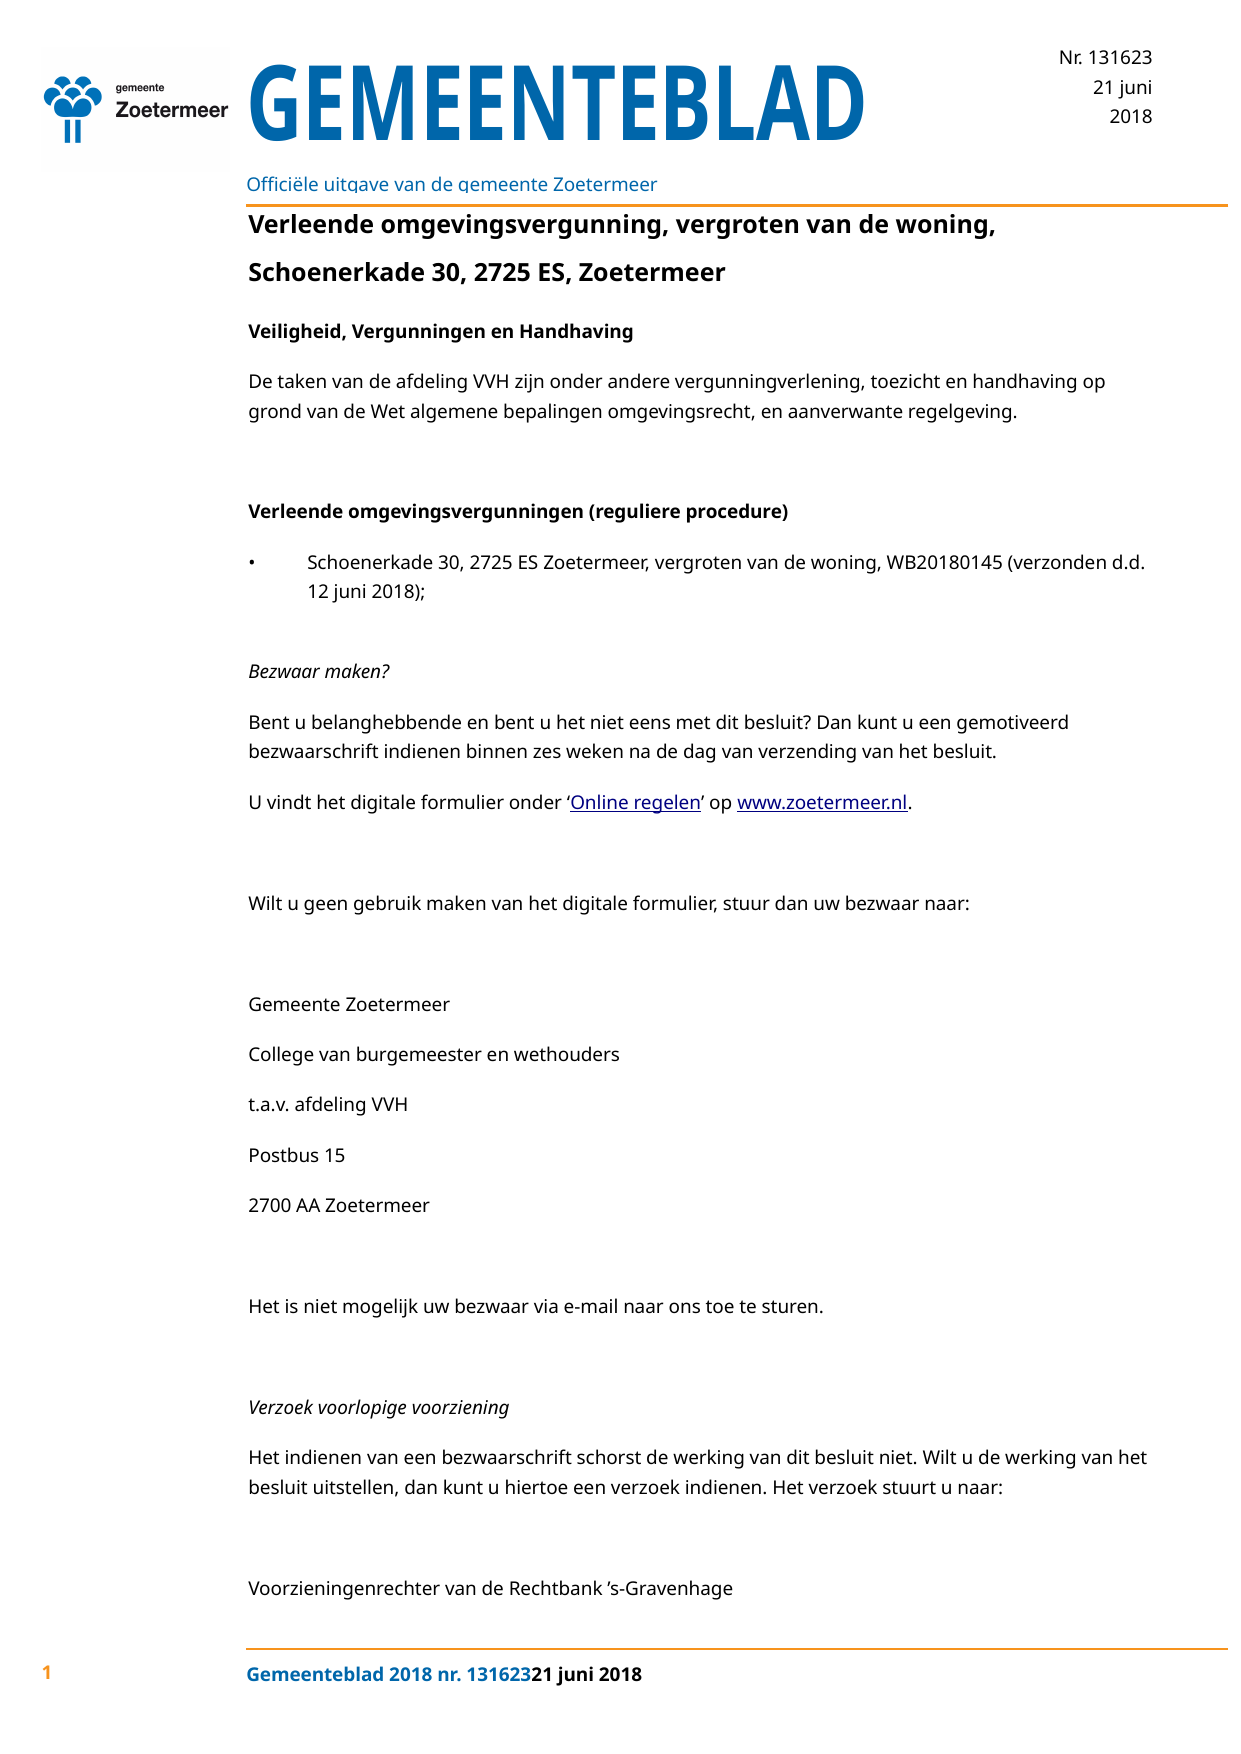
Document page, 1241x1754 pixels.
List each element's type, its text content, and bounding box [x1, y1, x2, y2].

text Bezwaar maken? [248, 659, 1152, 684]
text De taken van de afdeling VVH zijn onder andere vergunningverlening, toezicht en handhaving op grond van de Wet algemene bepalingen omgevingsrecht, en aanverwante regelgeving. [248, 368, 1152, 424]
text Verzoek voorlopige voorziening [248, 1394, 1152, 1420]
text U vindt het digitale formulier onder ‘Online regelen’ op www.zoetermeer.nl. [248, 789, 1152, 815]
text Veiligheid, Vergunningen en Handhaving [248, 318, 1152, 344]
text Het is niet mogelijk uw bezwaar via e-mail naar ons toe te sturen. [248, 1293, 1152, 1319]
text 2700 AA Zoetermeer [248, 1192, 1152, 1218]
text Wilt u geen gebruik maken van het digitale formulier, stuur dan uw bezwaar naar: [248, 890, 1152, 916]
text College van burgemeester en wethouders [248, 1041, 1152, 1067]
text Het indienen van een bezwaarschrift schorst de werking van dit besluit niet. Wilt u de werking van het besluit uitstellen, dan kunt u hiertoe een verzoek indienen. Het verzoek stuurt u naar: [248, 1444, 1152, 1500]
text t.a.v. afdeling VVH [248, 1092, 1152, 1117]
text Verleende omgevingsvergunningen (reguliere procedure) [248, 499, 1152, 524]
text Postbus 15 [248, 1142, 1152, 1168]
list Schoenerkade 30, 2725 ES Zoetermeer, vergroten van de woning, WB20180145 (verzonden d.d. 12 juni 2018); [248, 549, 1152, 604]
text Verleende omgevingsvergunning, vergroten van de woning, Schoenerkade 30, 2725 ES, Zoetermeer [248, 207, 1152, 288]
picture [41, 47, 231, 172]
text Voorzieningenrechter van de Rechtbank ’s-Gravenhage [248, 1575, 1152, 1601]
text Bent u belanghebbende en bent u het niet eens met dit besluit? Dan kunt u een gemotiveerd bezwaarschrift indienen binnen zes weken na de dag van verzending van het besluit. [248, 709, 1152, 764]
text Gemeente Zoetermeer [248, 991, 1152, 1017]
